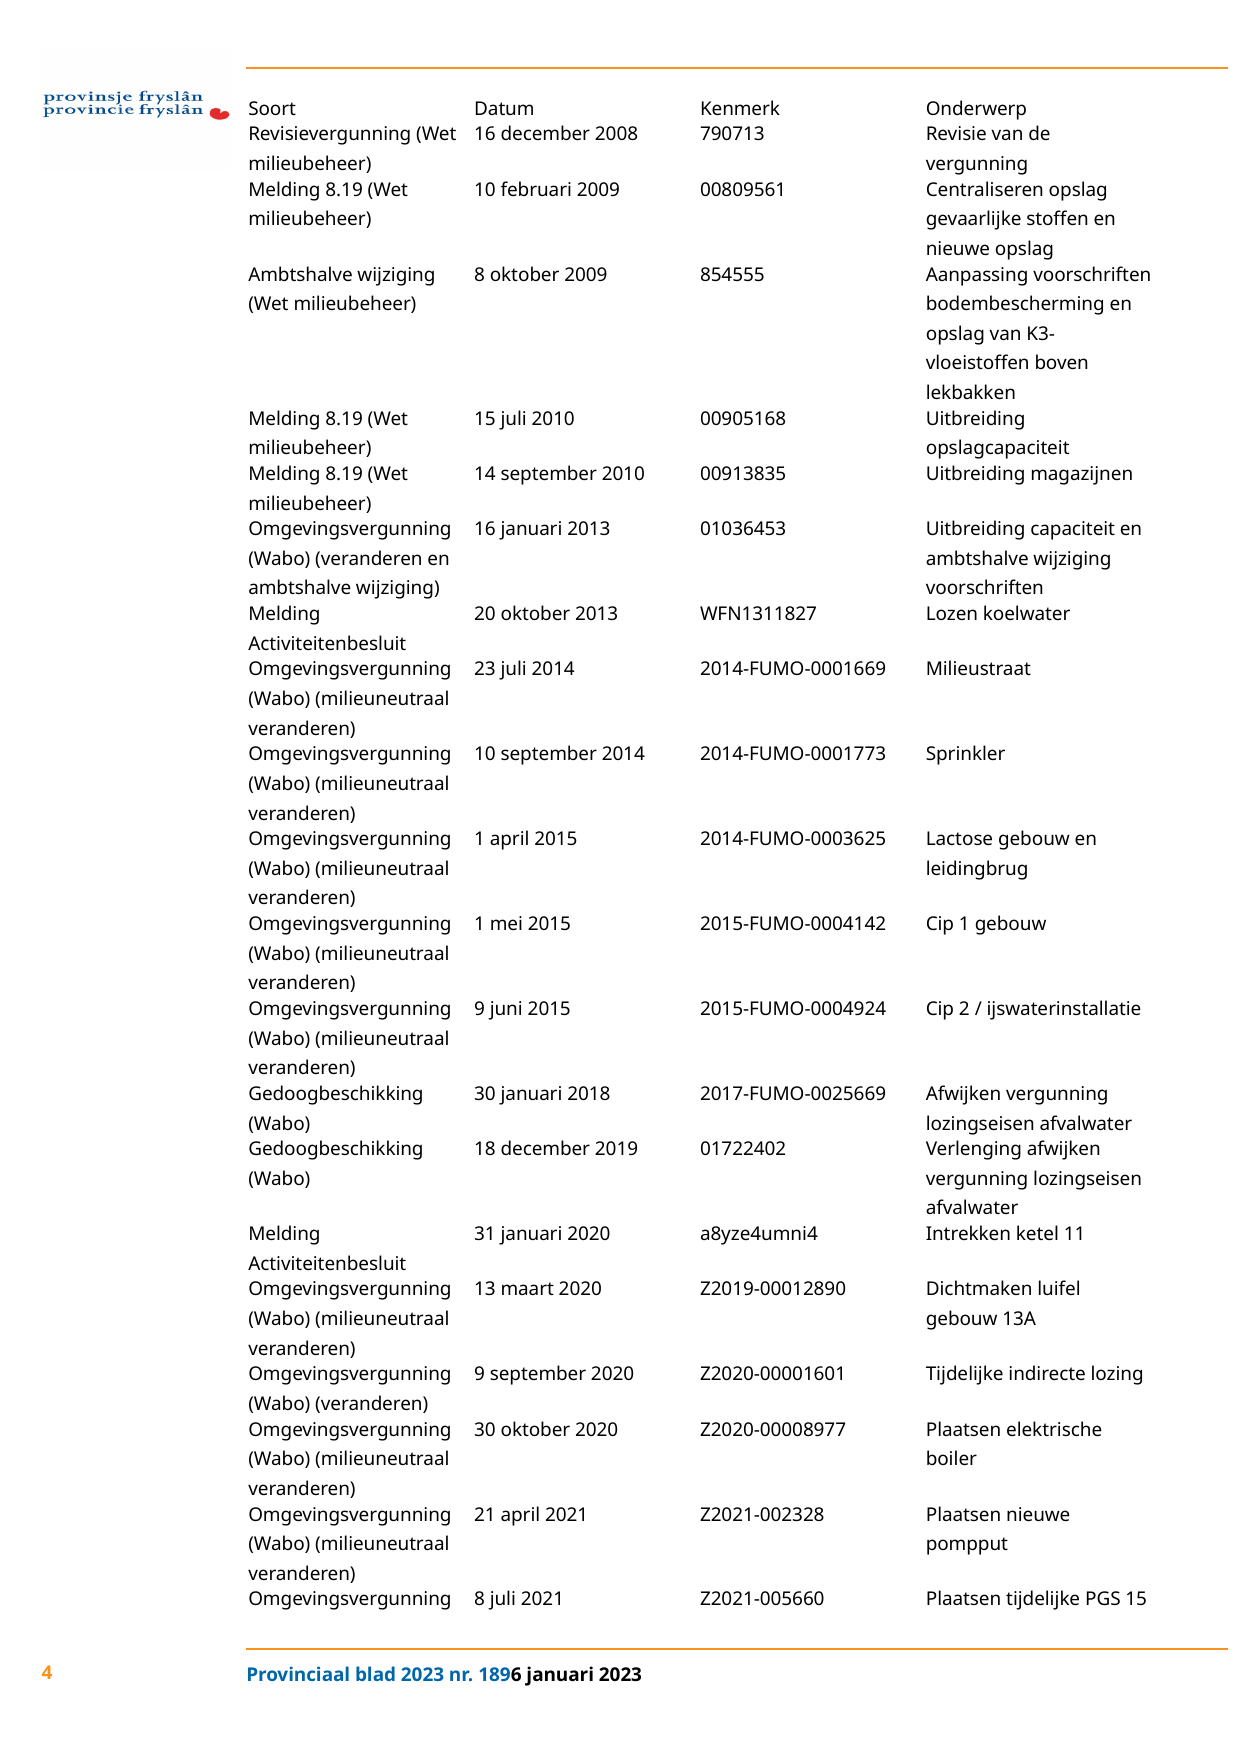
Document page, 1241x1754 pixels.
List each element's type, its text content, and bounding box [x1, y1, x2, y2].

table_cell 8 juli 2021 [474, 1586, 700, 1611]
table_cell WFN1311827 [700, 600, 926, 656]
table_cell Uitbreiding opslagcapaciteit [926, 405, 1152, 460]
table_cell 9 september 2020 [474, 1361, 700, 1416]
table_cell Verlenging afwijken vergunning lozingseisen afvalwater [926, 1135, 1152, 1220]
table_cell Z2019-00012890 [700, 1276, 926, 1361]
table_cell a8yze4umni4 [700, 1220, 926, 1276]
table_cell 16 januari 2013 [474, 515, 700, 600]
table_cell 18 december 2019 [474, 1135, 700, 1220]
table_cell Gedoogbeschikking (Wabo) [248, 1135, 474, 1220]
table_cell 2017-FUMO-0025669 [700, 1080, 926, 1135]
table_cell Omgevingsvergunning (Wabo) (veranderen) [248, 1361, 474, 1416]
table_cell Omgevingsvergunning [248, 1586, 474, 1611]
table_cell Omgevingsvergunning (Wabo) (milieuneutraal veranderen) [248, 741, 474, 825]
table_cell 00913835 [700, 460, 926, 515]
table_cell 1 april 2015 [474, 825, 700, 910]
table_header Soort [248, 95, 474, 121]
table_cell Omgevingsvergunning (Wabo) (milieuneutraal veranderen) [248, 1416, 474, 1501]
table_cell Intrekken ketel 11 [926, 1220, 1152, 1276]
table_cell Sprinkler [926, 741, 1152, 825]
table_cell Cip 1 gebouw [926, 910, 1152, 995]
table_cell 8 oktober 2009 [474, 261, 700, 405]
table_cell 21 april 2021 [474, 1501, 700, 1586]
table_cell Plaatsen nieuwe pompput [926, 1501, 1152, 1586]
table_cell Lactose gebouw en leidingbrug [926, 825, 1152, 910]
table_cell Omgevingsvergunning (Wabo) (milieuneutraal veranderen) [248, 910, 474, 995]
table_cell Centraliseren opslag gevaarlijke stoffen en nieuwe opslag [926, 176, 1152, 261]
table_cell 10 februari 2009 [474, 176, 700, 261]
table_cell 16 december 2008 [474, 121, 700, 176]
table_cell Z2021-005660 [700, 1586, 926, 1611]
table_cell Uitbreiding capaciteit en ambtshalve wijziging voorschriften [926, 515, 1152, 600]
table_cell Omgevingsvergunning (Wabo) (veranderen en ambtshalve wijziging) [248, 515, 474, 600]
table_cell 2015-FUMO-0004142 [700, 910, 926, 995]
table_cell Revisievergunning (Wet milieubeheer) [248, 121, 474, 176]
table_cell Z2020-00008977 [700, 1416, 926, 1501]
table_cell Uitbreiding magazijnen [926, 460, 1152, 515]
table_cell 30 oktober 2020 [474, 1416, 700, 1501]
table_cell Afwijken vergunning lozingseisen afvalwater [926, 1080, 1152, 1135]
table_cell Melding 8.19 (Wet milieubeheer) [248, 405, 474, 460]
table_cell Z2021-002328 [700, 1501, 926, 1586]
table_cell 2014-FUMO-0001669 [700, 656, 926, 741]
table_cell 20 oktober 2013 [474, 600, 700, 656]
table_cell Melding 8.19 (Wet milieubeheer) [248, 176, 474, 261]
table_cell Omgevingsvergunning (Wabo) (milieuneutraal veranderen) [248, 1501, 474, 1586]
table_cell Tijdelijke indirecte lozing [926, 1361, 1152, 1416]
table_cell 14 september 2010 [474, 460, 700, 515]
table_cell Melding Activiteitenbesluit [248, 600, 474, 656]
table_cell 13 maart 2020 [474, 1276, 700, 1361]
table_header Kenmerk [700, 95, 926, 121]
table_cell 2014-FUMO-0003625 [700, 825, 926, 910]
table_cell Omgevingsvergunning (Wabo) (milieuneutraal veranderen) [248, 995, 474, 1080]
table_cell Cip 2 / ijswaterinstallatie [926, 995, 1152, 1080]
table_cell Revisie van de vergunning [926, 121, 1152, 176]
table_cell Milieustraat [926, 656, 1152, 741]
table_header Onderwerp [926, 95, 1152, 121]
table_cell Plaatsen elektrische boiler [926, 1416, 1152, 1501]
table_cell 1 mei 2015 [474, 910, 700, 995]
table_cell 854555 [700, 261, 926, 405]
table_cell Omgevingsvergunning (Wabo) (milieuneutraal veranderen) [248, 825, 474, 910]
table_cell 00809561 [700, 176, 926, 261]
table_cell Z2020-00001601 [700, 1361, 926, 1416]
table_cell 31 januari 2020 [474, 1220, 700, 1276]
table_header Datum [474, 95, 700, 121]
table_cell 2015-FUMO-0004924 [700, 995, 926, 1080]
table_cell 9 juni 2015 [474, 995, 700, 1080]
table_cell 30 januari 2018 [474, 1080, 700, 1135]
table_cell 10 september 2014 [474, 741, 700, 825]
table_cell Ambtshalve wijziging (Wet milieubeheer) [248, 261, 474, 405]
table_cell Melding Activiteitenbesluit [248, 1220, 474, 1276]
table_cell Dichtmaken luifel gebouw 13A [926, 1276, 1152, 1361]
table_cell 15 juli 2010 [474, 405, 700, 460]
table_cell Gedoogbeschikking (Wabo) [248, 1080, 474, 1135]
table_cell Lozen koelwater [926, 600, 1152, 656]
table_cell Melding 8.19 (Wet milieubeheer) [248, 460, 474, 515]
table_cell 01722402 [700, 1135, 926, 1220]
table_cell Omgevingsvergunning (Wabo) (milieuneutraal veranderen) [248, 1276, 474, 1361]
table_cell 2014-FUMO-0001773 [700, 741, 926, 825]
table_cell 790713 [700, 121, 926, 176]
table_cell 01036453 [700, 515, 926, 600]
table_cell 00905168 [700, 405, 926, 460]
table_cell 23 juli 2014 [474, 656, 700, 741]
table_cell Aanpassing voorschriften bodembescherming en opslag van K3-vloeistoffen boven lekbakken [926, 261, 1152, 405]
table_cell Plaatsen tijdelijke PGS 15 [926, 1586, 1152, 1611]
table_cell Omgevingsvergunning (Wabo) (milieuneutraal veranderen) [248, 656, 474, 741]
picture [41, 47, 231, 172]
